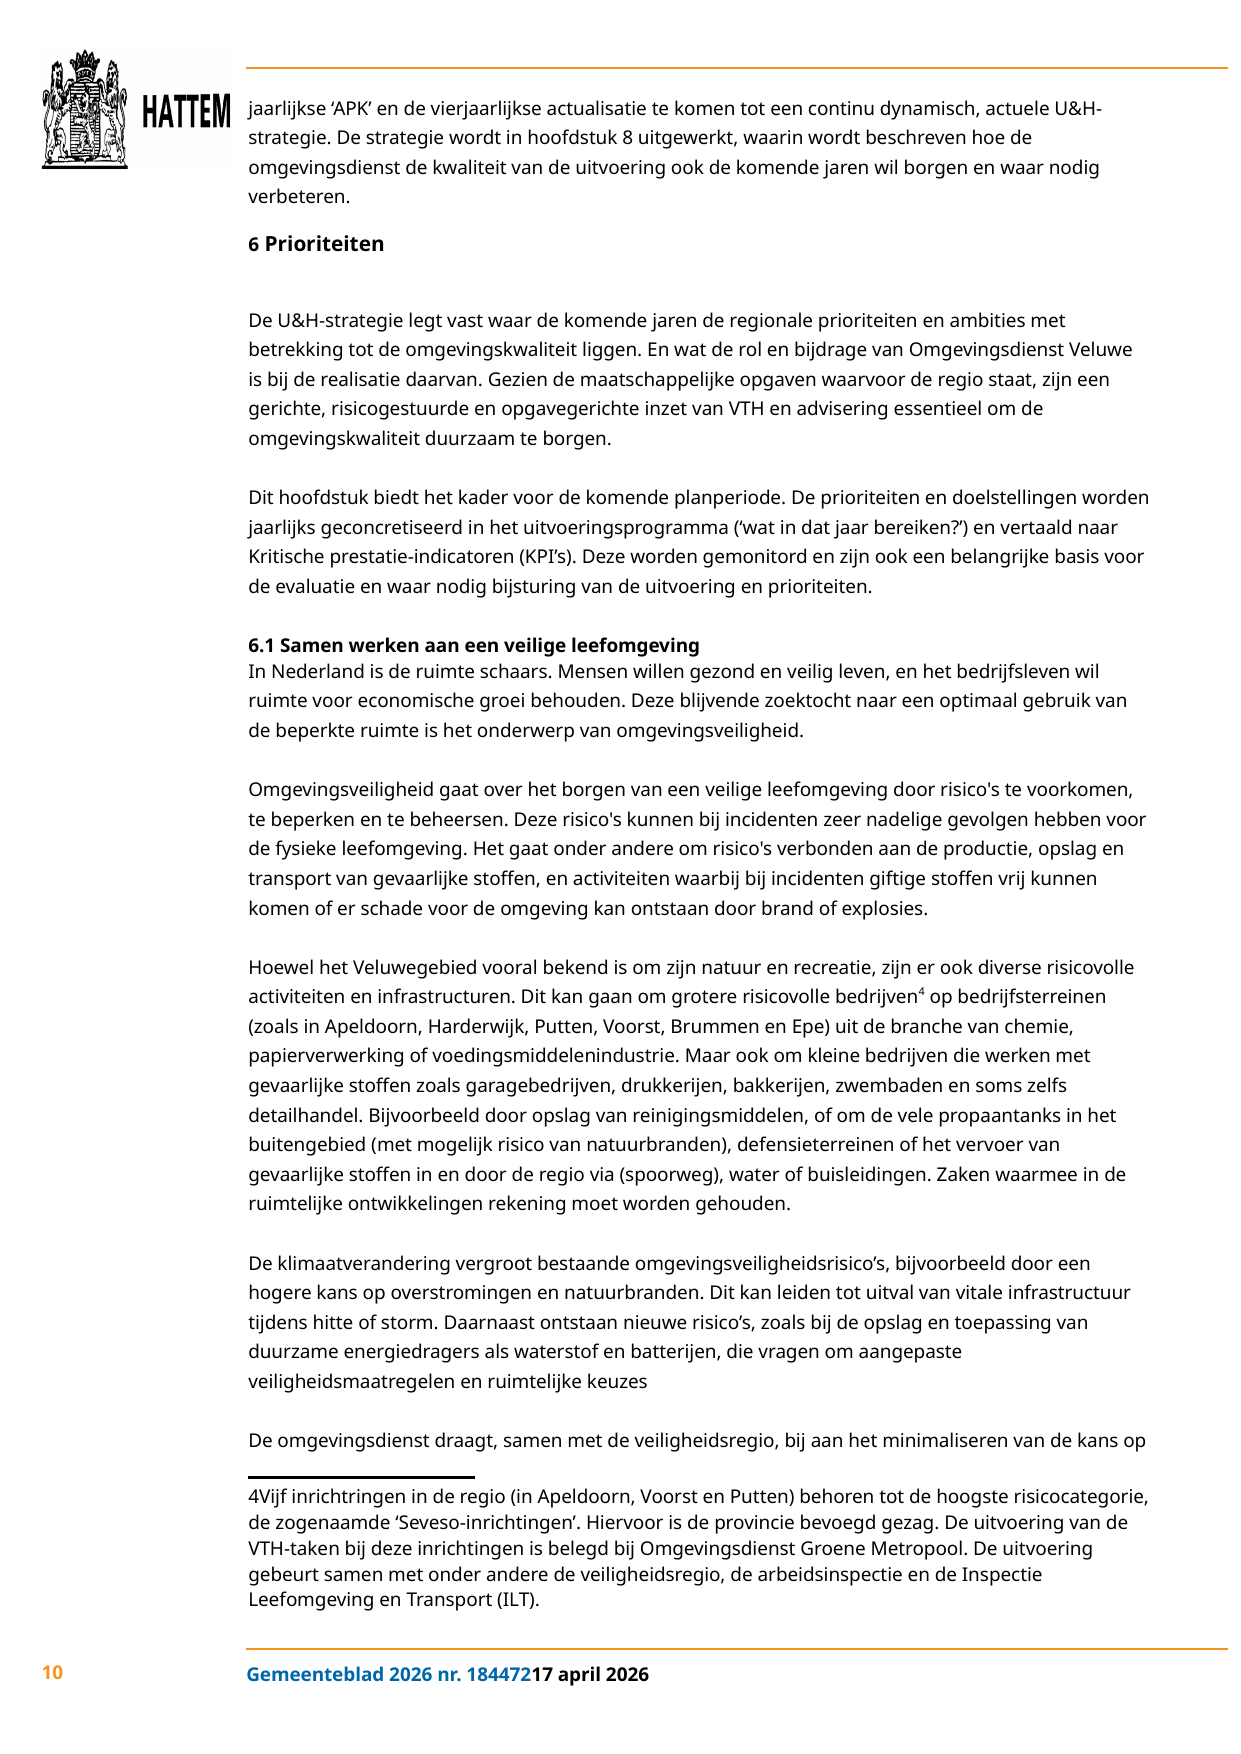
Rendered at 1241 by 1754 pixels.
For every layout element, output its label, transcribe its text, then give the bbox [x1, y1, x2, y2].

text Dit hoofdstuk biedt het kader voor de komende planperiode. De prioriteiten en doelstellingen worden jaarlijks geconcretiseerd in het uitvoeringsprogramma (‘wat in dat jaar bereiken?’) en vertaald naar Kritische prestatie-indicatoren (KPI’s). Deze worden gemonitord en zijn ook een belangrijke basis voor de evaluatie en waar nodig bijsturing van de uitvoering en prioriteiten. [248, 484, 1152, 599]
text De omgevingsdienst draagt, samen met de veiligheidsregio, bij aan het minimaliseren van de kans op [248, 1427, 1152, 1453]
picture [41, 47, 231, 172]
text In Nederland is de ruimte schaars. Mensen willen gezond en veilig leven, en het bedrijfsleven wil ruimte voor economische groei behouden. Deze blijvende zoektocht naar een optimaal gebruik van de beperkte ruimte is het onderwerp van omgevingsveiligheid. [248, 658, 1152, 743]
text jaarlijkse ‘APK’ en de vierjaarlijkse actualisatie te komen tot een continu dynamisch, actuele U&H-strategie. De strategie wordt in hoofdstuk 8 uitgewerkt, waarin wordt beschreven hoe de omgevingsdienst de kwaliteit van de uitvoering ook de komende jaren wil borgen en waar nodig verbeteren. [248, 95, 1152, 209]
text Vijf inrichtringen in de regio (in Apeldoorn, Voorst en Putten) behoren tot de hoogste risicocategorie, de zogenaamde ‘Seveso-inrichtingen’. Hiervoor is de provincie bevoegd gezag. De uitvoering van de VTH-taken bij deze inrichtingen is belegd bij Omgevingsdienst Groene Metropool. De uitvoering gebeurt samen met onder andere de veiligheidsregio, de arbeidsinspectie en de Inspectie Leefomgeving en Transport (ILT). [248, 1483, 1152, 1612]
text 6.1 Samen werken aan een veilige leefomgeving [248, 632, 1152, 658]
text 6 Prioriteiten [248, 229, 1152, 258]
text Omgevingsveiligheid gaat over het borgen van een veilige leefomgeving door risico's te voorkomen, te beperken en te beheersen. Deze risico's kunnen bij incidenten zeer nadelige gevolgen hebben voor de fysieke leefomgeving. Het gaat onder andere om risico's verbonden aan de productie, opslag en transport van gevaarlijke stoffen, en activiteiten waarbij bij incidenten giftige stoffen vrij kunnen komen of er schade voor de omgeving kan ontstaan door brand of explosies. [248, 776, 1152, 920]
text Hoewel het Veluwegebied vooral bekend is om zijn natuur en recreatie, zijn er ook diverse risicovolle activiteiten en infrastructuren. Dit kan gaan om grotere risicovolle bedrijven op bedrijfsterreinen (zoals in Apeldoorn, Harderwijk, Putten, Voorst, Brummen en Epe) uit de branche van chemie, papierverwerking of voedingsmiddelenindustrie. Maar ook om kleine bedrijven die werken met gevaarlijke stoffen zoals garagebedrijven, drukkerijen, bakkerijen, zwembaden en soms zelfs detailhandel. Bijvoorbeeld door opslag van reinigingsmiddelen, of om de vele propaantanks in het buitengebied (met mogelijk risico van natuurbranden), defensieterreinen of het vervoer van gevaarlijke stoffen in en door de regio via (spoorweg), water of buisleidingen. Zaken waarmee in de ruimtelijke ontwikkelingen rekening moet worden gehouden. [248, 954, 1152, 1216]
text De klimaatverandering vergroot bestaande omgevingsveiligheidsrisico’s, bijvoorbeeld door een hogere kans op overstromingen en natuurbranden. Dit kan leiden tot uitval van vitale infrastructuur tijdens hitte of storm. Daarnaast ontstaan nieuwe risico’s, zoals bij de opslag en toepassing van duurzame energiedragers als waterstof en batterijen, die vragen om aangepaste veiligheidsmaatregelen en ruimtelijke keuzes [248, 1250, 1152, 1394]
text De U&H-strategie legt vast waar de komende jaren de regionale prioriteiten en ambities met betrekking tot de omgevingskwaliteit liggen. En wat de rol en bijdrage van Omgevingsdienst Veluwe is bij de realisatie daarvan. Gezien de maatschappelijke opgaven waarvoor de regio staat, zijn een gerichte, risicogestuurde en opgavegerichte inzet van VTH en advisering essentieel om de omgevingskwaliteit duurzaam te borgen. [248, 307, 1152, 451]
